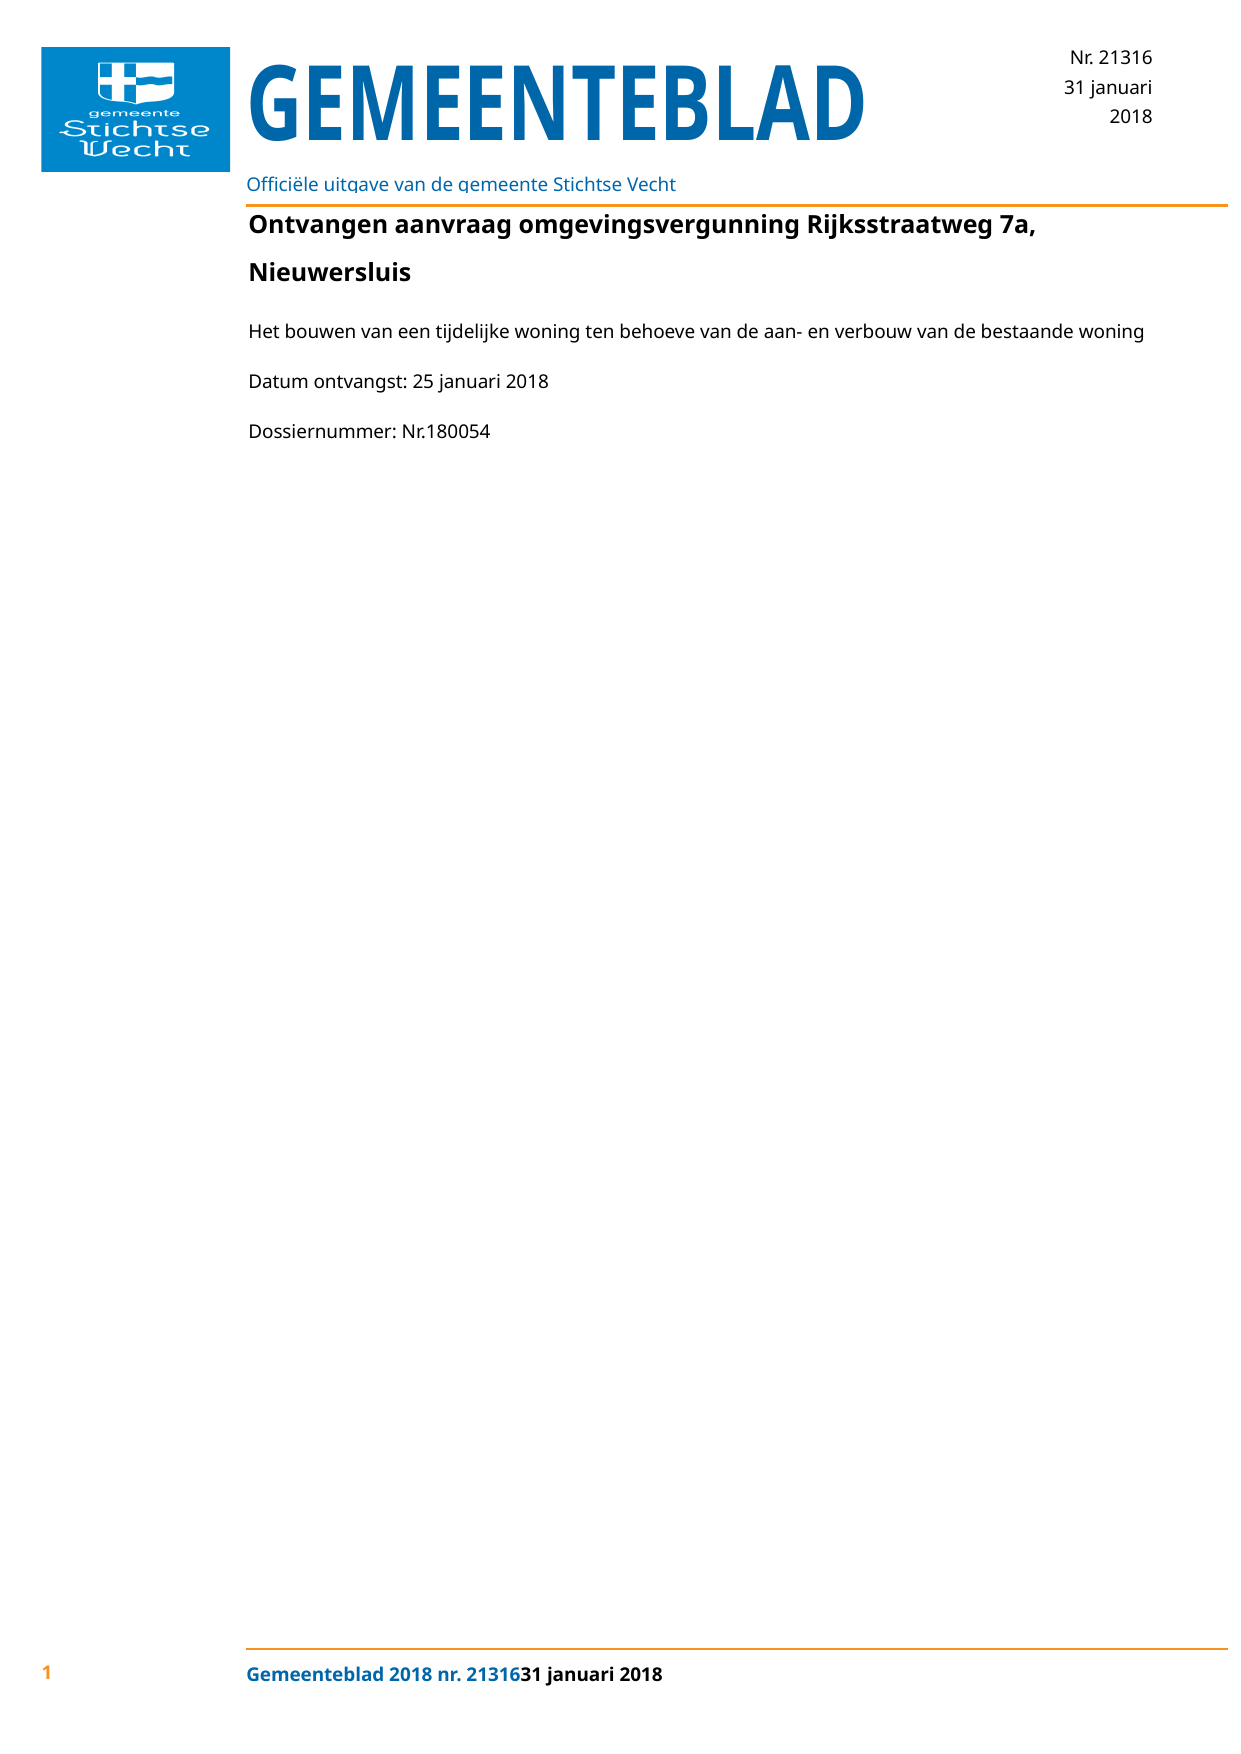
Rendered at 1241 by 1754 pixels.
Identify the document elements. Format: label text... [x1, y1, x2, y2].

picture [137, 63, 174, 103]
picture [99, 63, 135, 101]
text Dossiernummer: Nr.180054 [248, 419, 1152, 444]
text Datum ontvangst: 25 januari 2018 [248, 368, 1152, 394]
text Het bouwen van een tijdelijke woning ten behoeve van de aan- en verbouw van de bestaande woning [248, 318, 1152, 344]
text Ontvangen aanvraag omgevingsvergunning Rijksstraatweg 7a, Nieuwersluis [248, 207, 1152, 288]
